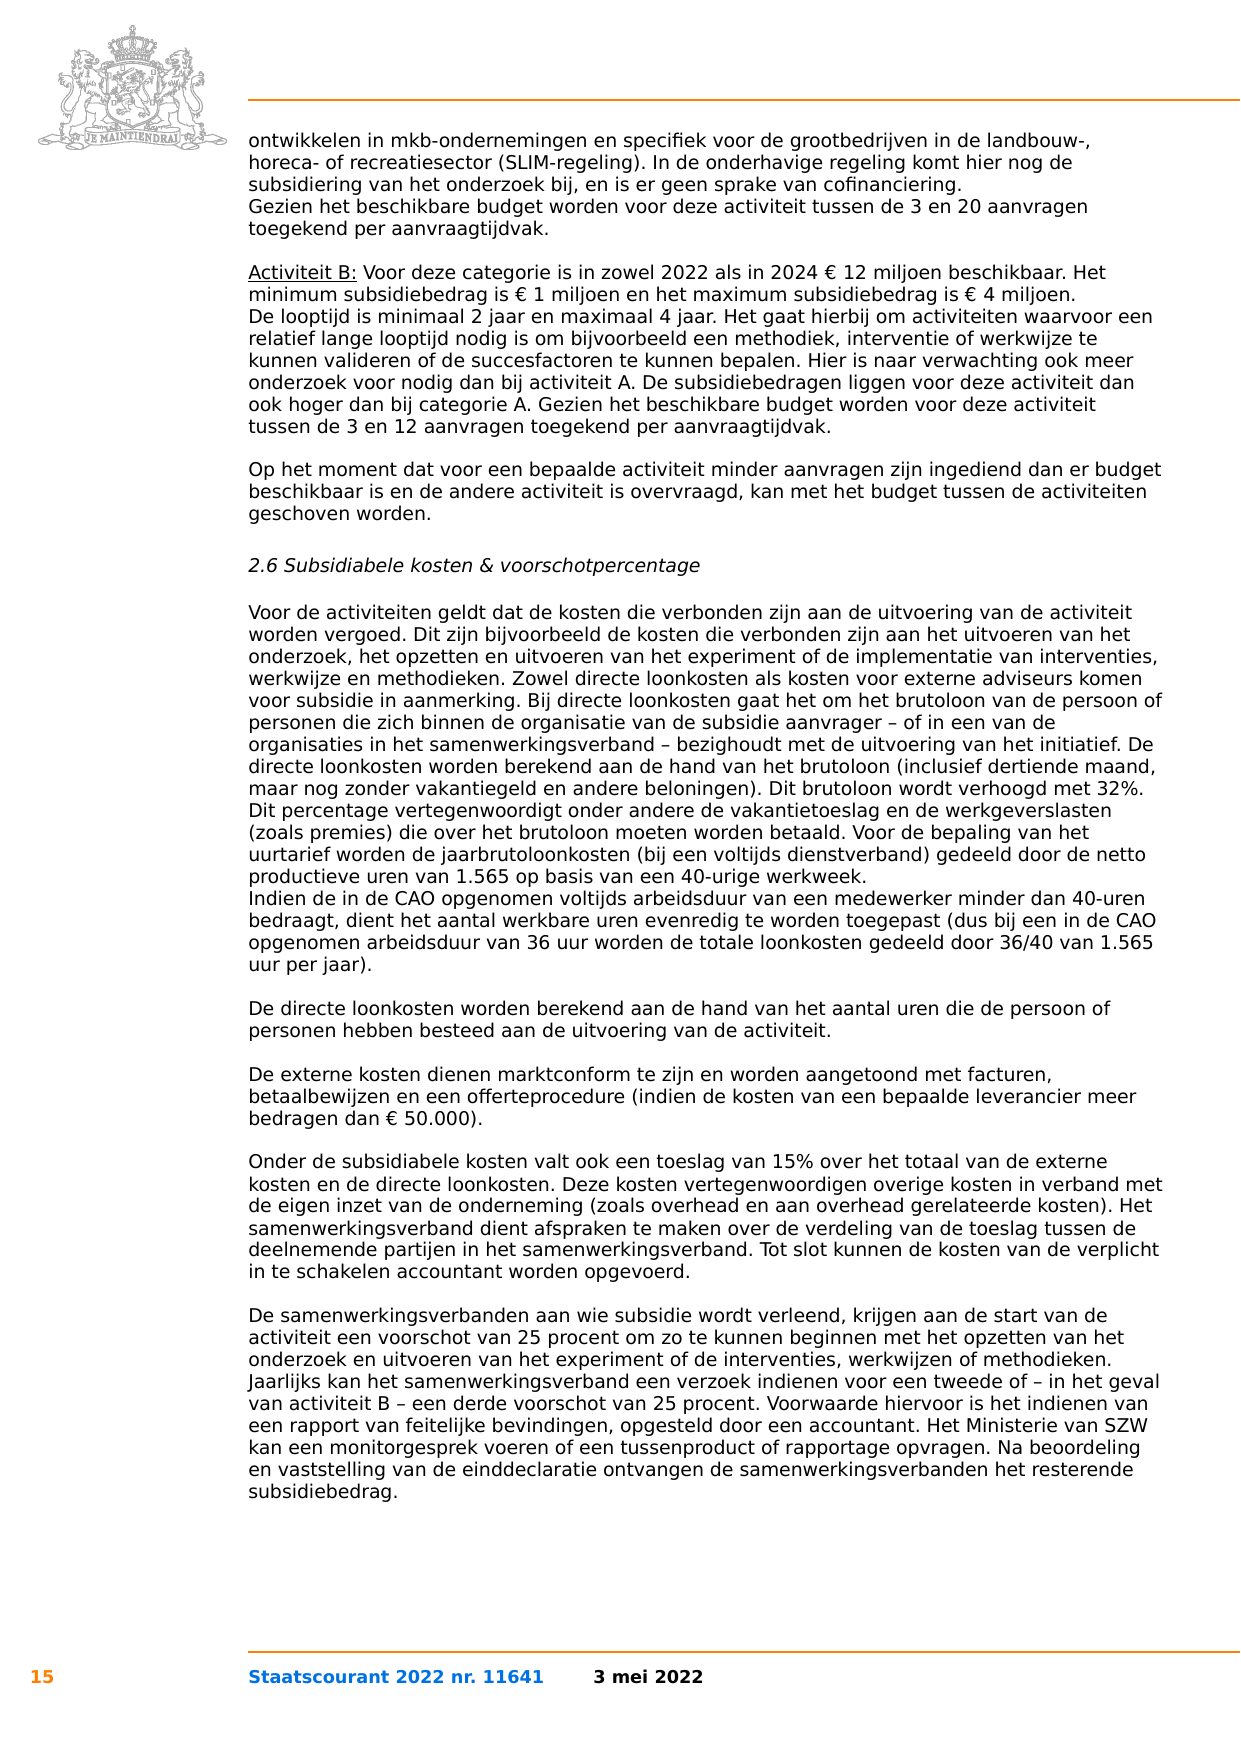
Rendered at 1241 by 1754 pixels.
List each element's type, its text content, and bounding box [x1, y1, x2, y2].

text De looptijd is minimaal 2 jaar en maximaal 4 jaar. Het gaat hierbij om activiteiten waarvoor een relatief lange looptijd nodig is om bijvoorbeeld een methodiek, interventie of werkwijze te kunnen valideren of de succesfactoren te kunnen bepalen. Hier is naar verwachting ook meer onderzoek voor nodig dan bij activiteit A. De subsidiebedragen liggen voor deze activiteit dan ook hoger dan bij categorie A. Gezien het beschikbare budget worden voor deze activiteit tussen de 3 en 12 aanvragen toegekend per aanvraagtijdvak. [248, 306, 1163, 437]
text Indien de in de CAO opgenomen voltijds arbeidsduur van een medewerker minder dan 40-uren bedraagt, dient het aantal werkbare uren evenredig te worden toegepast (dus bij een in de CAO opgenomen arbeidsduur van 36 uur worden de totale loonkosten gedeeld door 36/40 van 1.565 uur per jaar). [248, 888, 1163, 976]
picture [38, 25, 227, 150]
text Activiteit B: Voor deze categorie is in zowel 2022 als in 2024 € 12 miljoen beschikbaar. Het minimum subsidiebedrag is € 1 miljoen en het maximum subsidiebedrag is € 4 miljoen. [248, 262, 1163, 306]
text ontwikkelen in mkb-ondernemingen en specifiek voor de grootbedrijven in de landbouw-, horeca- of recreatiesector (SLIM-regeling). In de onderhavige regeling komt hier nog de subsidiering van het onderzoek bij, en is er geen sprake van cofinanciering. [248, 130, 1163, 196]
text Voor de activiteiten geldt dat de kosten die verbonden zijn aan de uitvoering van de activiteit worden vergoed. Dit zijn bijvoorbeeld de kosten die verbonden zijn aan het uitvoeren van het onderzoek, het opzetten en uitvoeren van het experiment of de implementatie van interventies, werkwijze en methodieken. Zowel directe loonkosten als kosten voor externe adviseurs komen voor subsidie in aanmerking. Bij directe loonkosten gaat het om het brutoloon van de persoon of personen die zich binnen de organisatie van de subsidie aanvrager – of in een van de organisaties in het samenwerkingsverband – bezighoudt met de uitvoering van het initiatief. De directe loonkosten worden berekend aan de hand van het brutoloon (inclusief dertiende maand, maar nog zonder vakantiegeld en andere beloningen). Dit brutoloon wordt verhoogd met 32%. Dit percentage vertegenwoordigt onder andere de vakantietoeslag en de werkgeverslasten (zoals premies) die over het brutoloon moeten worden betaald. Voor de bepaling van het uurtarief worden de jaarbrutoloonkosten (bij een voltijds dienstverband) gedeeld door de netto productieve uren van 1.565 op basis van een 40-urige werkweek. [248, 602, 1163, 888]
text De directe loonkosten worden berekend aan de hand van het aantal uren die de persoon of personen hebben besteed aan de uitvoering van de activiteit. [248, 998, 1163, 1042]
text Gezien het beschikbare budget worden voor deze activiteit tussen de 3 en 20 aanvragen toegekend per aanvraagtijdvak. [248, 196, 1163, 240]
text De externe kosten dienen marktconform te zijn en worden aangetoond met facturen, betaalbewijzen en een offerteprocedure (indien de kosten van een bepaalde leverancier meer bedragen dan € 50.000). [248, 1064, 1163, 1129]
text Onder de subsidiabele kosten valt ook een toeslag van 15% over het totaal van de externe kosten en de directe loonkosten. Deze kosten vertegenwoordigen overige kosten in verband met de eigen inzet van de onderneming (zoals overhead en aan overhead gerelateerde kosten). Het samenwerkingsverband dient afspraken te maken over de verdeling van de toeslag tussen de deelnemende partijen in het samenwerkingsverband. Tot slot kunnen de kosten van de verplicht in te schakelen accountant worden opgevoerd. [248, 1151, 1163, 1283]
text Op het moment dat voor een bepaalde activiteit minder aanvragen zijn ingediend dan er budget beschikbaar is en de andere activiteit is overvraagd, kan met het budget tussen de activiteiten geschoven worden. [248, 459, 1163, 525]
subtitle 2.6 Subsidiabele kosten & voorschotpercentage [248, 555, 1163, 577]
text De samenwerkingsverbanden aan wie subsidie wordt verleend, krijgen aan de start van de activiteit een voorschot van 25 procent om zo te kunnen beginnen met het opzetten van het onderzoek en uitvoeren van het experiment of de interventies, werkwijzen of methodieken. Jaarlijks kan het samenwerkingsverband een verzoek indienen voor een tweede of – in het geval van activiteit B – een derde voorschot van 25 procent. Voorwaarde hiervoor is het indienen van een rapport van feitelijke bevindingen, opgesteld door een accountant. Het Ministerie van SZW kan een monitorgesprek voeren of een tussenproduct of rapportage opvragen. Na beoordeling en vaststelling van de einddeclaratie ontvangen de samenwerkingsverbanden het resterende subsidiebedrag. [248, 1305, 1163, 1503]
